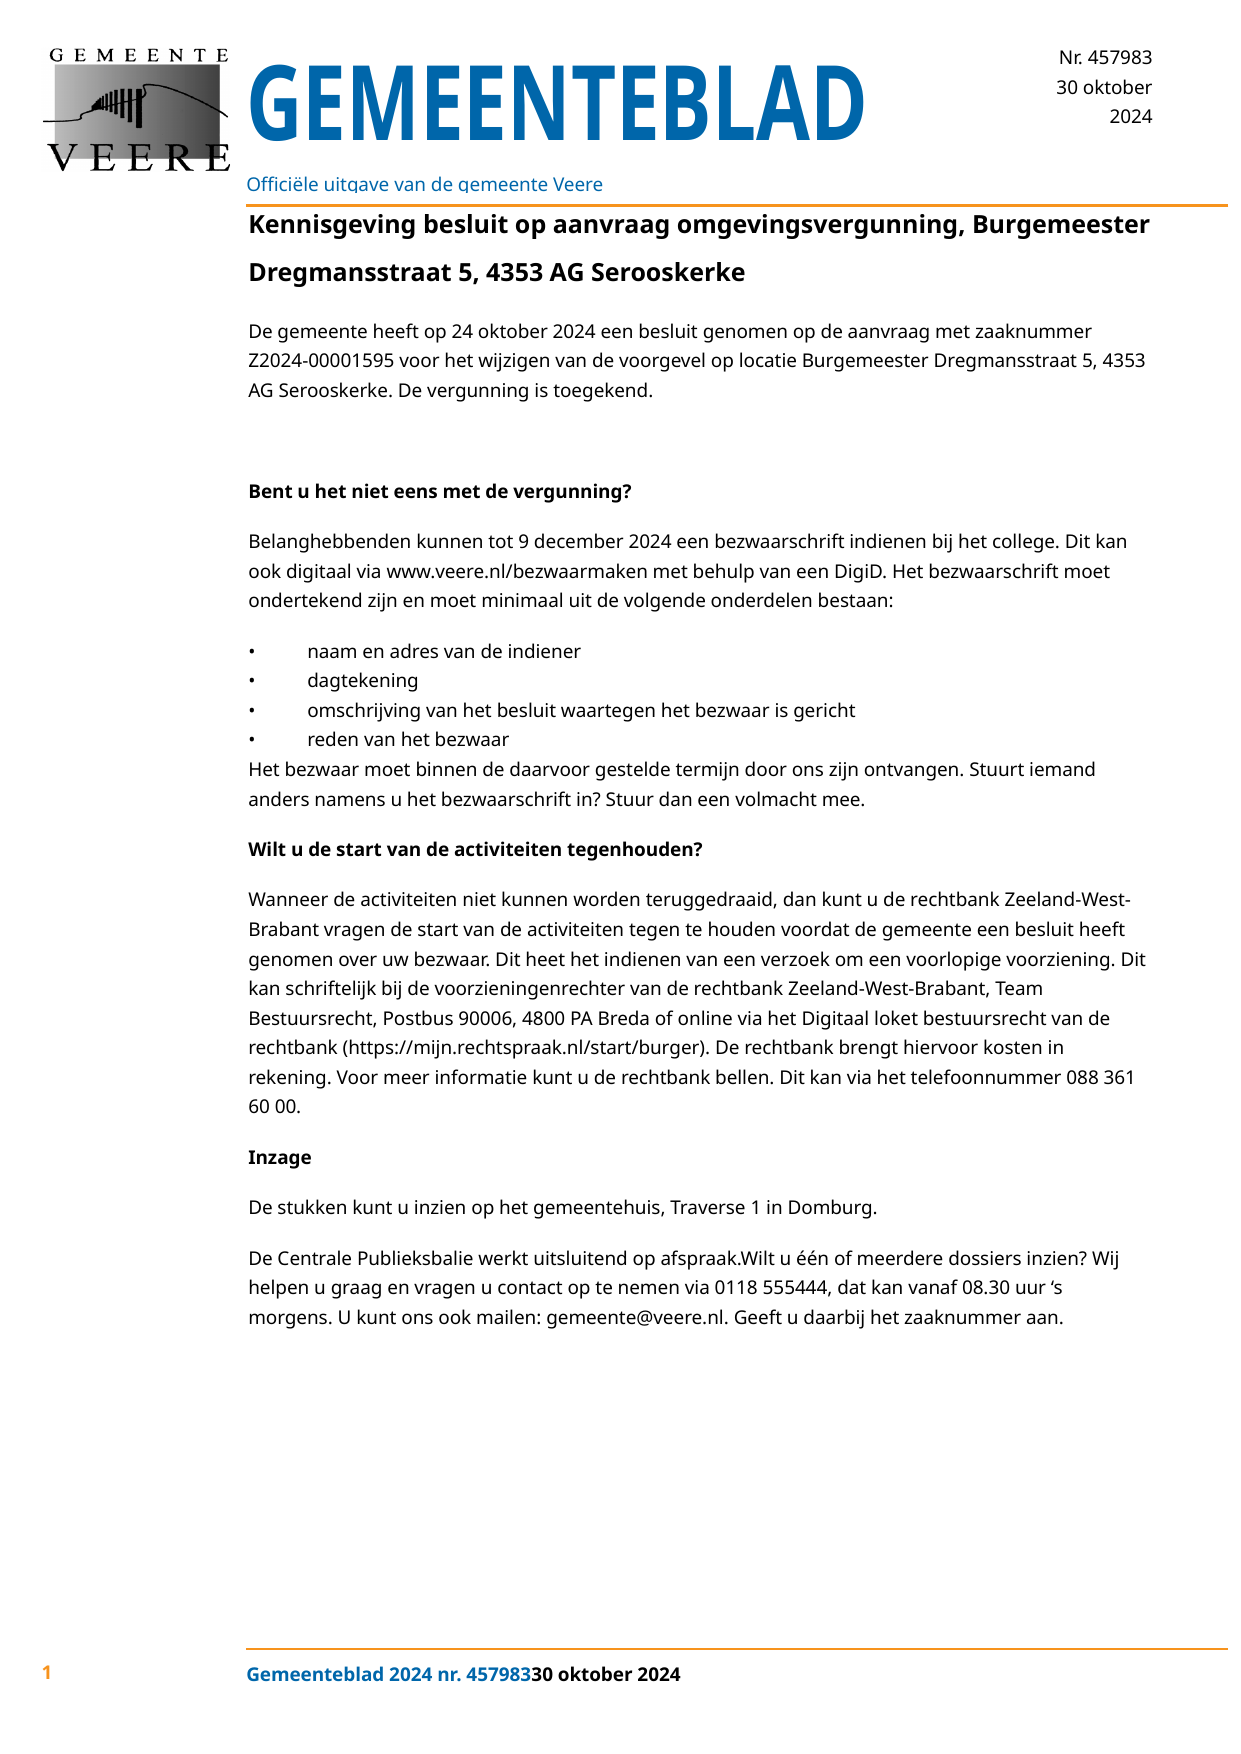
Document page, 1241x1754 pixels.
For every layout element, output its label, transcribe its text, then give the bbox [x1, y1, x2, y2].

list dagtekening [248, 667, 1152, 693]
text De gemeente heeft op 24 oktober 2024 een besluit genomen op de aanvraag met zaaknummer Z2024-00001595 voor het wijzigen van de voorgevel op locatie Burgemeester Dregmansstraat 5, 4353 AG Serooskerke. De vergunning is toegekend. [248, 318, 1152, 403]
text Wilt u de start van de activiteiten tegenhouden? [248, 836, 1152, 862]
text Wanneer de activiteiten niet kunnen worden teruggedraaid, dan kunt u de rechtbank Zeeland-West-Brabant vragen de start van de activiteiten tegen te houden voordat de gemeente een besluit heeft genomen over uw bezwaar. Dit heet het indienen van een verzoek om een voorlopige voorziening. Dit kan schriftelijk bij de voorzieningenrechter van de rechtbank Zeeland-West-Brabant, Team Bestuursrecht, Postbus 90006, 4800 PA Breda of online via het Digitaal loket bestuursrecht van de rechtbank (https://mijn.rechtspraak.nl/start/burger). De rechtbank brengt hiervoor kosten in rekening. Voor meer informatie kunt u de rechtbank bellen. Dit kan via het telefoonnummer 088 361 60 00. [248, 887, 1152, 1119]
text De stukken kunt u inzien op het gemeentehuis, Traverse 1 in Domburg. [248, 1194, 1152, 1220]
list omschrijving van het besluit waartegen het bezwaar is gericht [248, 697, 1152, 723]
list naam en adres van de indiener [248, 638, 1152, 664]
text Belanghebbenden kunnen tot 9 december 2024 een bezwaarschrift indienen bij het college. Dit kan ook digitaal via www.veere.nl/bezwaarmaken met behulp van een DigiD. Het bezwaarschrift moet ondertekend zijn en moet minimaal uit de volgende onderdelen bestaan: [248, 528, 1152, 613]
list reden van het bezwaar [248, 727, 1152, 752]
text Het bezwaar moet binnen de daarvoor gestelde termijn door ons zijn ontvangen. Stuurt iemand anders namens u het bezwaarschrift in? Stuur dan een volmacht mee. [248, 756, 1152, 812]
text Bent u het niet eens met de vergunning? [248, 478, 1152, 504]
text De Centrale Publieksbalie werkt uitsluitend op afspraak.Wilt u één of meerdere dossiers inzien? Wij helpen u graag en vragen u contact op te nemen via 0118 555444, dat kan vanaf 08.30 uur ‘s morgens. U kunt ons ook mailen: gemeente@veere.nl. Geeft u daarbij het zaaknummer aan. [248, 1245, 1152, 1330]
text Inzage [248, 1144, 1152, 1170]
picture [41, 47, 231, 172]
text Kennisgeving besluit op aanvraag omgevingsvergunning, Burgemeester Dregmansstraat 5, 4353 AG Serooskerke [248, 207, 1152, 288]
